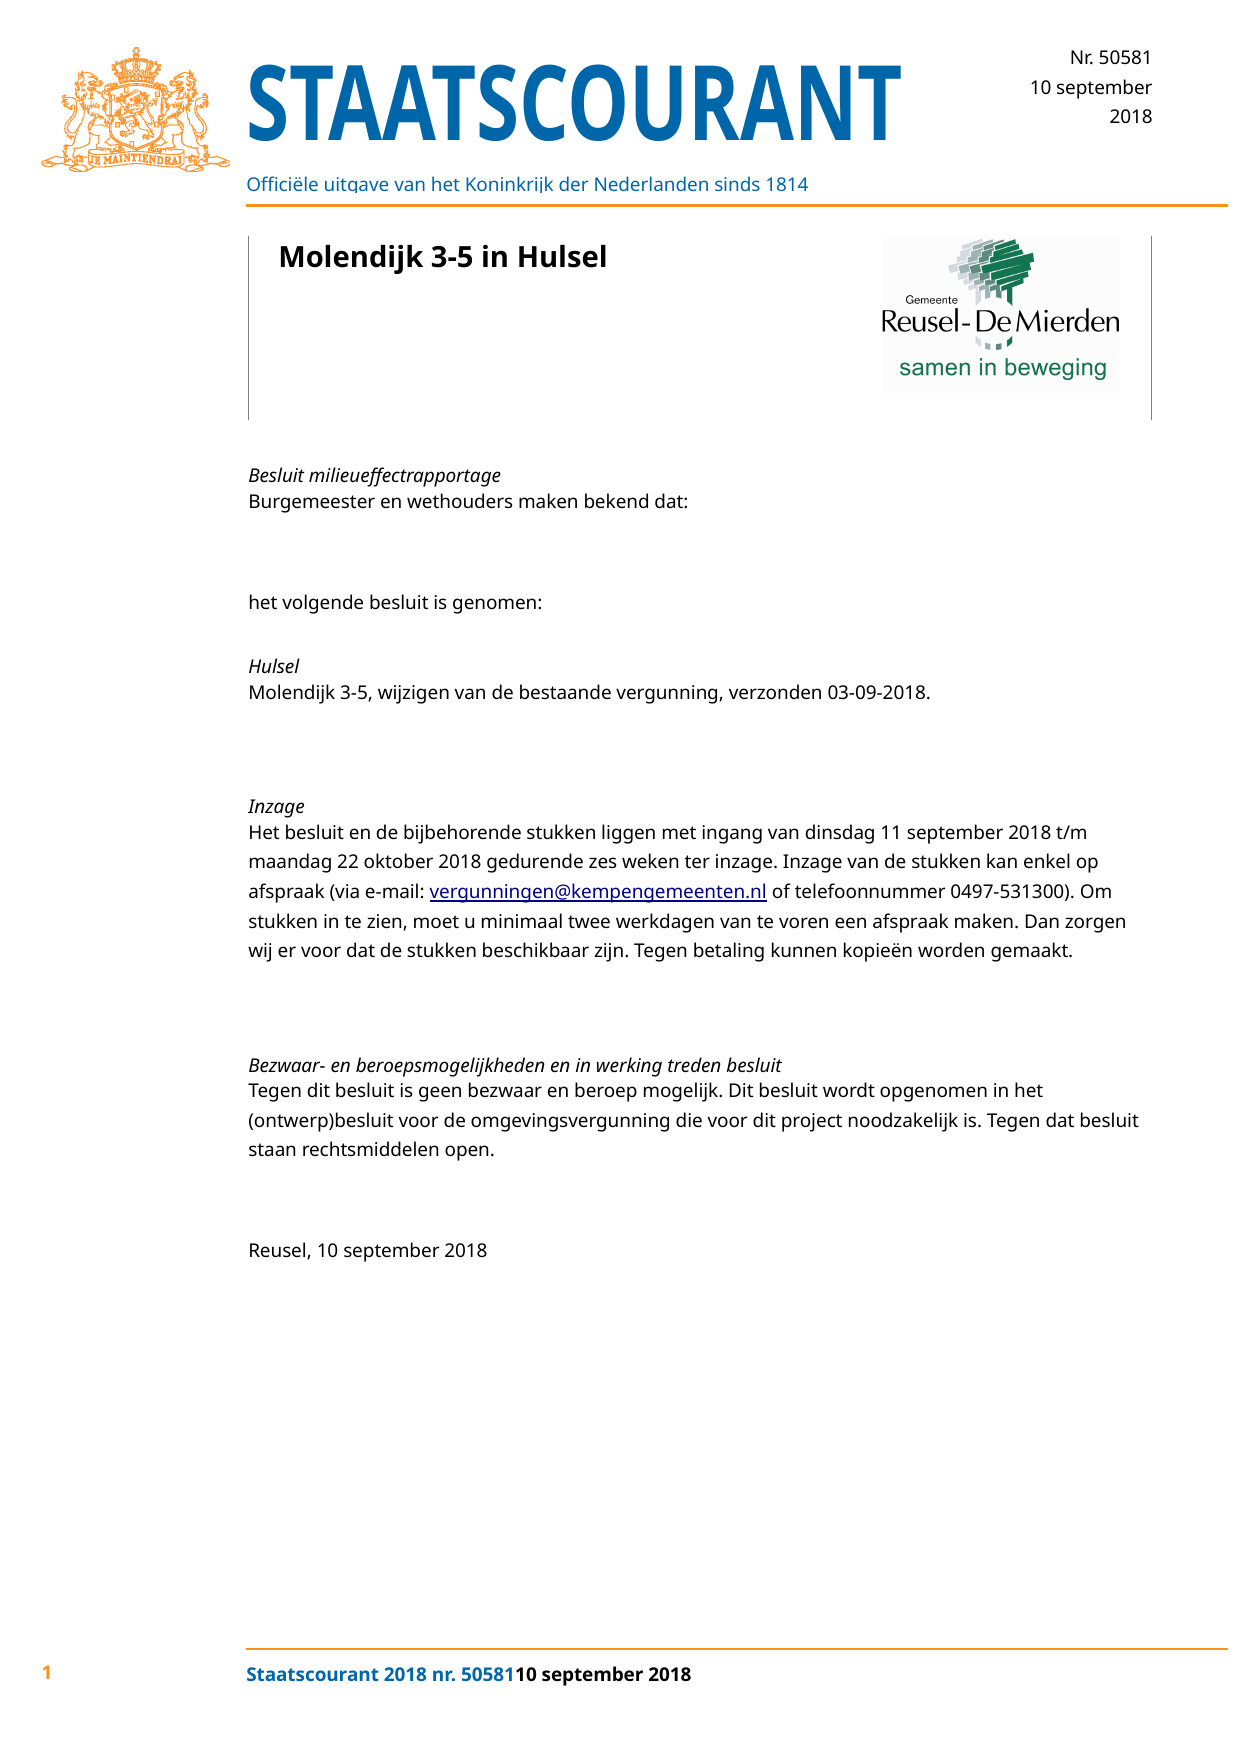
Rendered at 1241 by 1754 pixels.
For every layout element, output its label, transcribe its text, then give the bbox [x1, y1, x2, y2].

text Reusel, 10 september 2018 [248, 1237, 1152, 1263]
text Bezwaar- en beroepsmogelijkheden en in werking treden besluit [248, 1052, 1152, 1077]
table_header Molendijk 3-5 in Hulsel [249, 236, 850, 420]
text het volgende besluit is genomen: [248, 589, 1152, 615]
text Besluit milieueffectrapportage [248, 463, 1152, 488]
picture [882, 236, 1119, 394]
text Inzage [248, 793, 1152, 819]
table_header [850, 236, 1151, 420]
text Molendijk 3-5, wijzigen van de bestaande vergunning, verzonden 03-09-2018. [248, 679, 1152, 705]
text Burgemeester en wethouders maken bekend dat: [248, 488, 1152, 514]
text Het besluit en de bijbehorende stukken liggen met ingang van dinsdag 11 september 2018 t/m maandag 22 oktober 2018 gedurende zes weken ter inzage. Inzage van de stukken kan enkel op afspraak (via e-mail: vergunningen@kempengemeenten.nl of telefoonnummer 0497-531300). Om stukken in te zien, moet u minimaal twee werkdagen van te voren een afspraak maken. Dan zorgen wij er voor dat de stukken beschikbaar zijn. Tegen betaling kunnen kopieën worden gemaakt. [248, 819, 1152, 963]
picture [41, 47, 231, 172]
text Tegen dit besluit is geen bezwaar en beroep mogelijk. Dit besluit wordt opgenomen in het (ontwerp)besluit voor de omgevingsvergunning die voor dit project noodzakelijk is. Tegen dat besluit staan rechtsmiddelen open. [248, 1077, 1152, 1162]
text Hulsel [248, 653, 1152, 679]
